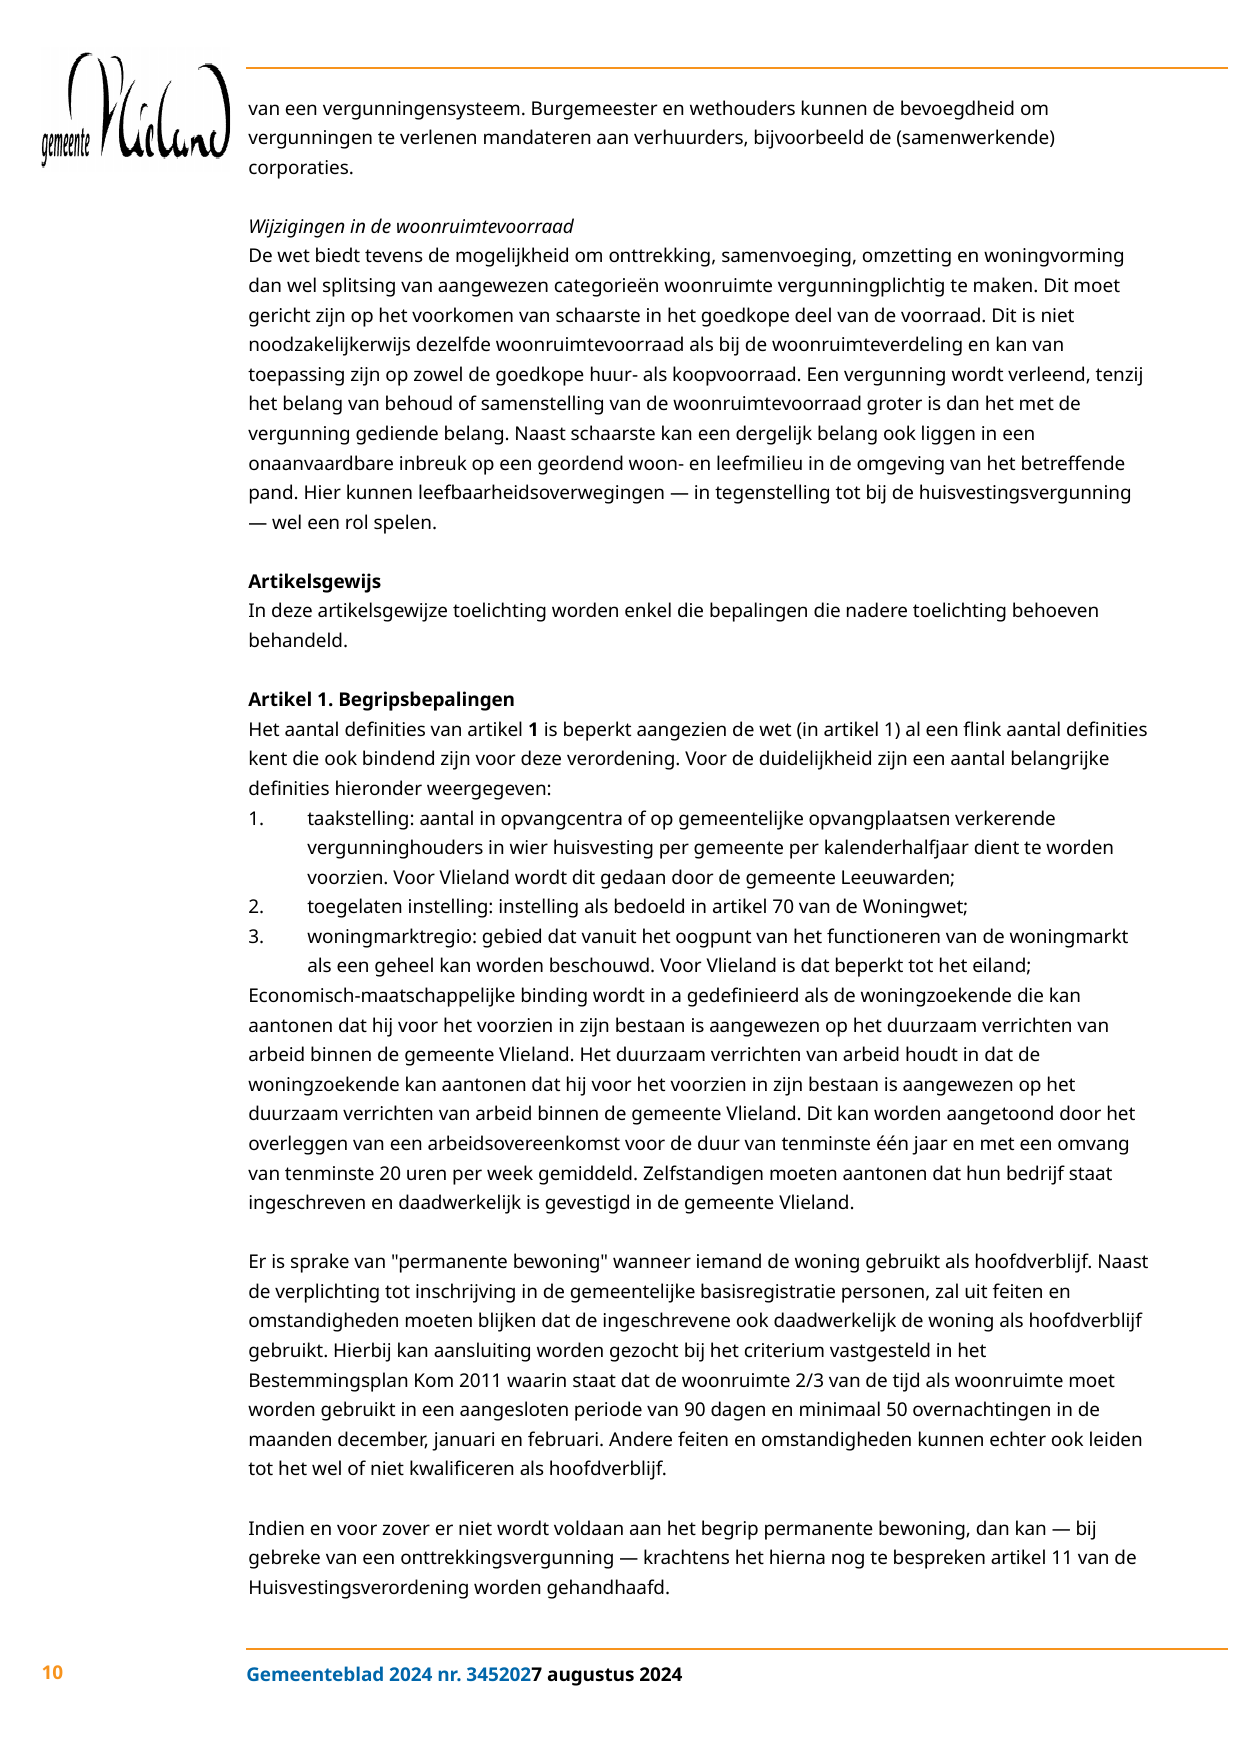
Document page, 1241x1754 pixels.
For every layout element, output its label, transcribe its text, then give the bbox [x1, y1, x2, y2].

text Economisch-maatschappelijke binding wordt in a gedefinieerd als de woningzoekende die kan aantonen dat hij voor het voorzien in zijn bestaan is aangewezen op het duurzaam verrichten van arbeid binnen de gemeente Vlieland. Het duurzaam verrichten van arbeid houdt in dat de woningzoekende kan aantonen dat hij voor het voorzien in zijn bestaan is aangewezen op het duurzaam verrichten van arbeid binnen de gemeente Vlieland. Dit kan worden aangetoond door het overleggen van een arbeidsovereenkomst voor de duur van tenminste één jaar en met een omvang van tenminste 20 uren per week gemiddeld. Zelfstandigen moeten aantonen dat hun bedrijf staat ingeschreven en daadwerkelijk is gevestigd in de gemeente Vlieland. [248, 982, 1152, 1215]
picture [41, 47, 231, 172]
text Artikelsgewijs [248, 568, 1152, 594]
text Indien en voor zover er niet wordt voldaan aan het begrip permanente bewoning, dan kan — bij gebreke van een onttrekkingsvergunning — krachtens het hierna nog te bespreken artikel 11 van de Huisvestingsverordening worden gehandhaafd. [248, 1515, 1152, 1600]
text In deze artikelsgewijze toelichting worden enkel die bepalingen die nadere toelichting behoeven behandeld. [248, 598, 1152, 653]
text Wijzigingen in de woonruimtevoorraad [248, 213, 1152, 239]
list toegelaten instelling: instelling als bedoeld in artikel 70 van de Woningwet; [248, 893, 1152, 919]
text van een vergunningensysteem. Burgemeester en wethouders kunnen de bevoegdheid om vergunningen te verlenen mandateren aan verhuurders, bijvoorbeeld de (samenwerkende) corporaties. [248, 95, 1152, 180]
text De wet biedt tevens de mogelijkheid om onttrekking, samenvoeging, omzetting en woningvorming dan wel splitsing van aangewezen categorieën woonruimte vergunningplichtig te maken. Dit moet gericht zijn op het voorkomen van schaarste in het goedkope deel van de voorraad. Dit is niet noodzakelijkerwijs dezelfde woonruimtevoorraad als bij de woonruimteverdeling en kan van toepassing zijn op zowel de goedkope huur- als koopvoorraad. Een vergunning wordt verleend, tenzij het belang van behoud of samenstelling van de woonruimtevoorraad groter is dan het met de vergunning gediende belang. Naast schaarste kan een dergelijk belang ook liggen in een onaanvaardbare inbreuk op een geordend woon- en leefmilieu in de omgeving van het betreffende pand. Hier kunnen leefbaarheidsoverwegingen — in tegenstelling tot bij de huisvestingsvergunning — wel een rol spelen. [248, 243, 1152, 535]
text Artikel 1. Begripsbepalingen [248, 686, 1152, 712]
text Het aantal definities van artikel 1 is beperkt aangezien de wet (in artikel 1) al een flink aantal definities kent die ook bindend zijn voor deze verordening. Voor de duidelijkheid zijn een aantal belangrijke definities hieronder weergegeven: [248, 716, 1152, 801]
list taakstelling: aantal in opvangcentra of op gemeentelijke opvangplaatsen verkerende vergunninghouders in wier huisvesting per gemeente per kalenderhalfjaar dient te worden voorzien. Voor Vlieland wordt dit gedaan door de gemeente Leeuwarden; [248, 805, 1152, 890]
list woningmarktregio: gebied dat vanuit het oogpunt van het functioneren van de woningmarkt als een geheel kan worden beschouwd. Voor Vlieland is dat beperkt tot het eiland; [248, 923, 1152, 978]
text Er is sprake van "permanente bewoning" wanneer iemand de woning gebruikt als hoofdverblijf. Naast de verplichting tot inschrijving in de gemeentelijke basisregistratie personen, zal uit feiten en omstandigheden moeten blijken dat de ingeschrevene ook daadwerkelijk de woning als hoofdverblijf gebruikt. Hierbij kan aansluiting worden gezocht bij het criterium vastgesteld in het Bestemmingsplan Kom 2011 waarin staat dat de woonruimte 2/3 van de tijd als woonruimte moet worden gebruikt in een aangesloten periode van 90 dagen en minimaal 50 overnachtingen in de maanden december, januari en februari. Andere feiten en omstandigheden kunnen echter ook leiden tot het wel of niet kwalificeren als hoofdverblijf. [248, 1248, 1152, 1481]
